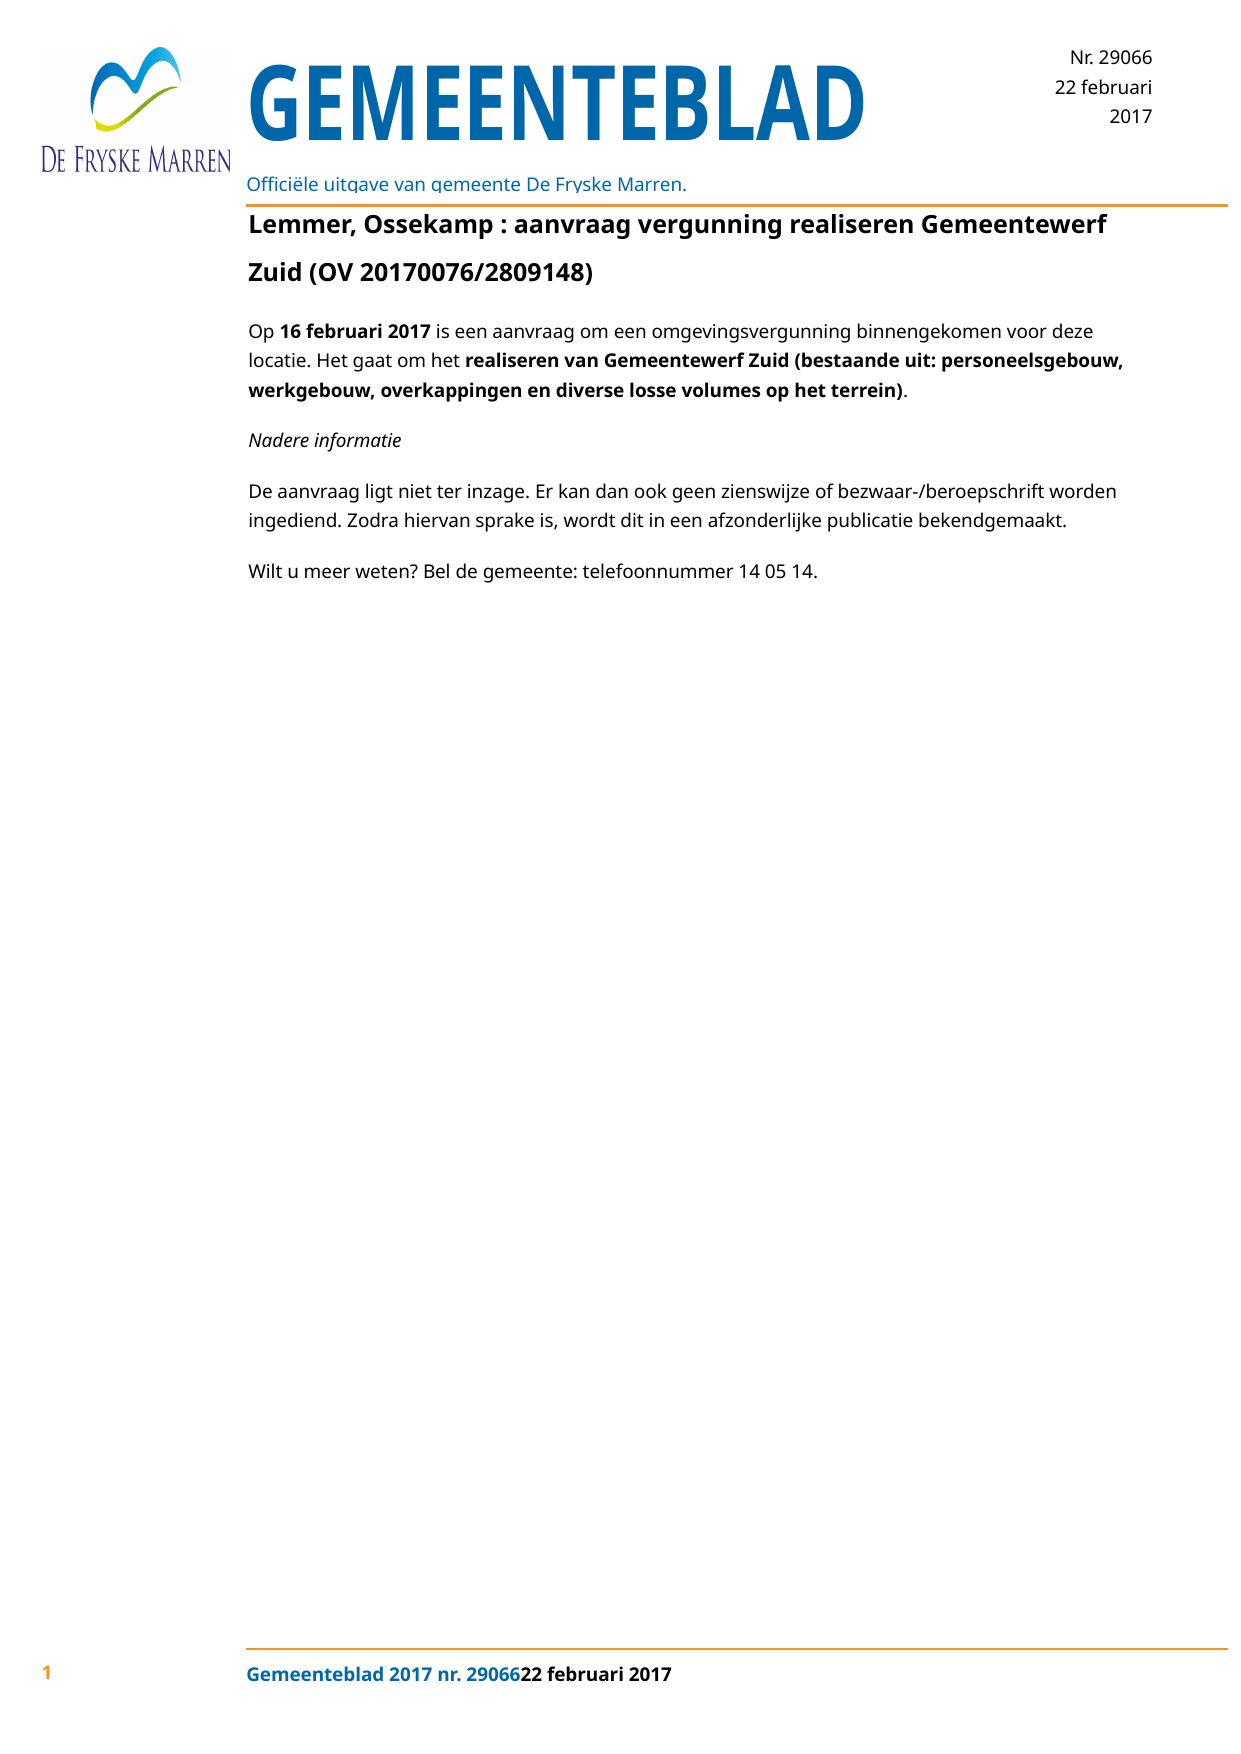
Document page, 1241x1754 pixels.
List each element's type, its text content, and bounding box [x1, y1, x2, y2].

text Nadere informatie [248, 427, 1152, 453]
text De aanvraag ligt niet ter inzage. Er kan dan ook geen zienswijze of bezwaar-/beroepschrift worden ingediend. Zodra hiervan sprake is, wordt dit in een afzonderlijke publicatie bekendgemaakt. [248, 478, 1152, 533]
text Wilt u meer weten? Bel de gemeente: telefoonnummer 14 05 14. [248, 558, 1152, 584]
text Op 16 februari 2017 is een aanvraag om een omgevingsvergunning binnengekomen voor deze locatie. Het gaat om het realiseren van Gemeentewerf Zuid (bestaande uit: personeelsgebouw, werkgebouw, overkappingen en diverse losse volumes op het terrein). [248, 318, 1152, 403]
text Lemmer, Ossekamp : aanvraag vergunning realiseren Gemeentewerf Zuid (OV 20170076/2809148) [248, 207, 1152, 288]
picture [41, 47, 231, 172]
